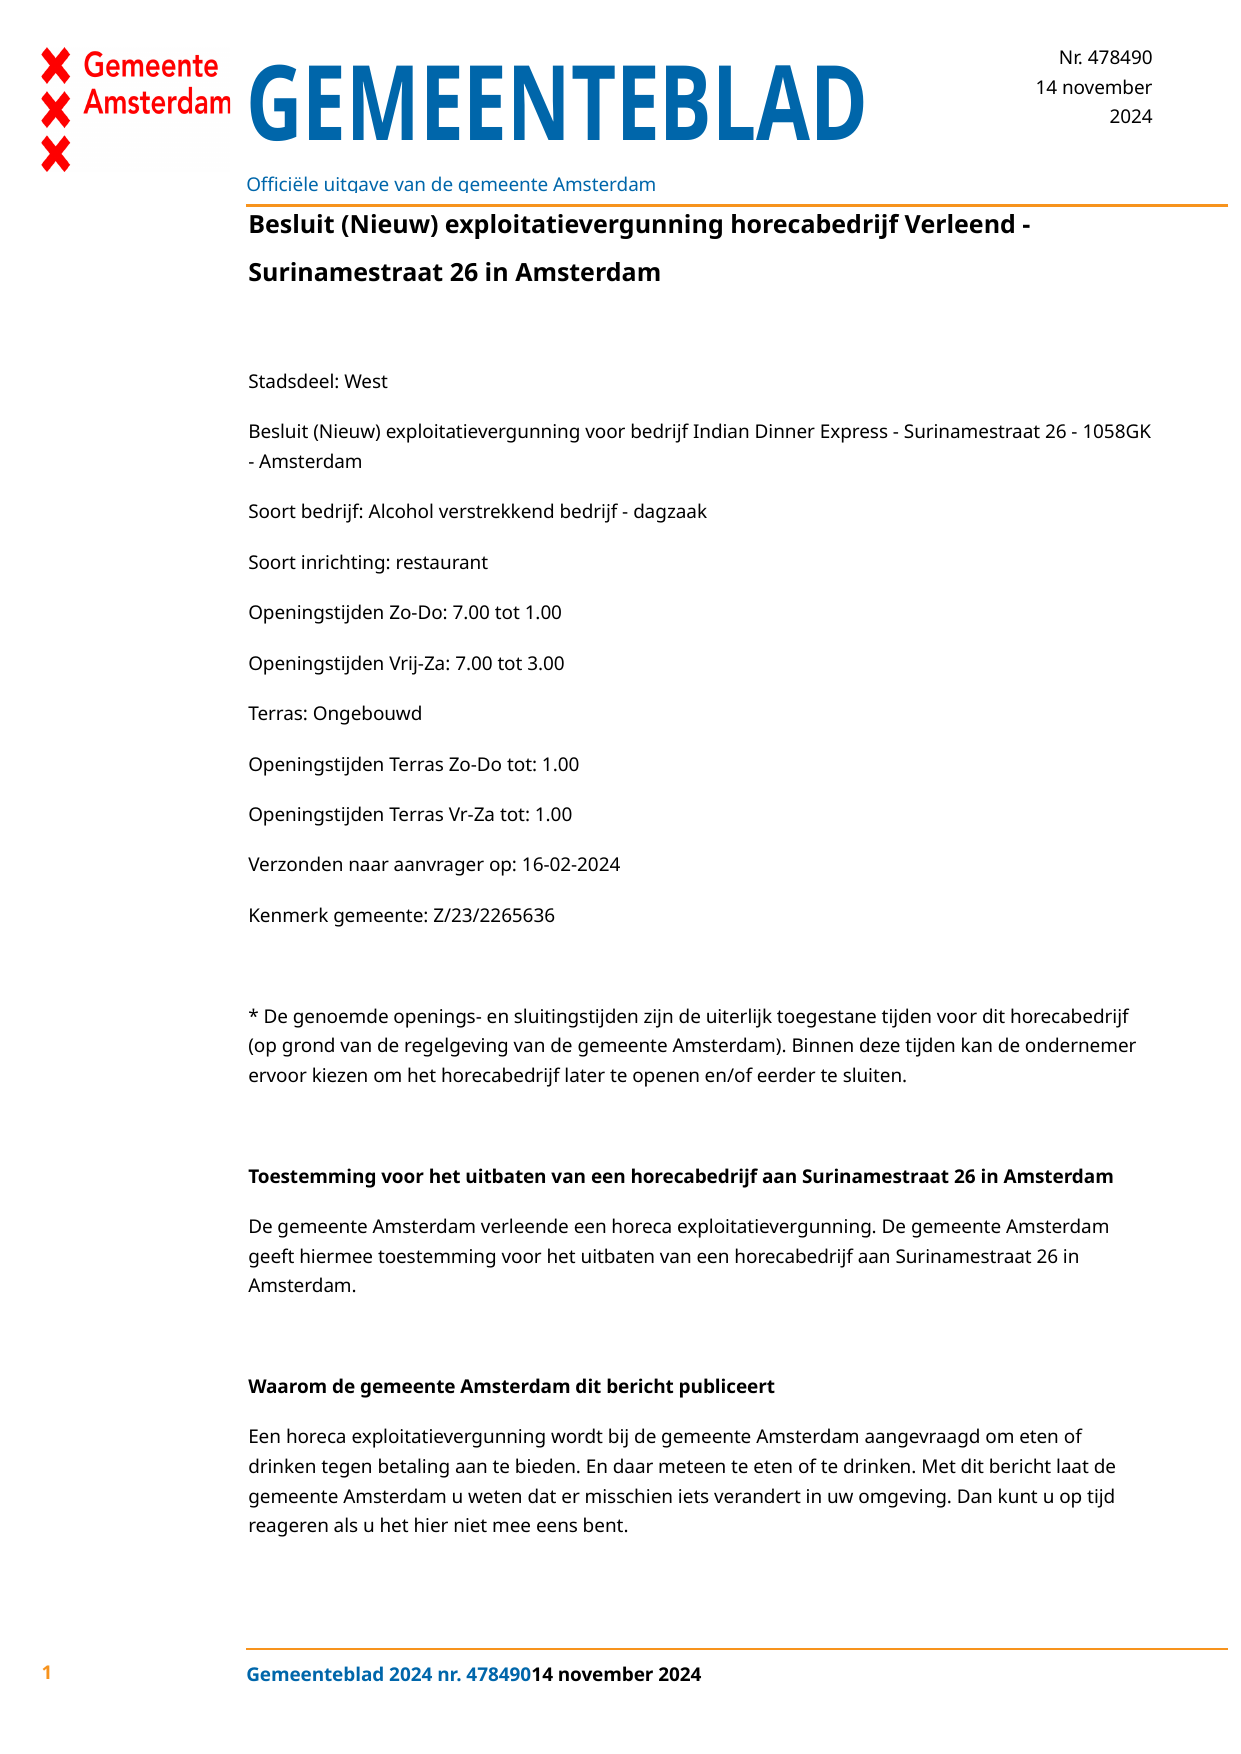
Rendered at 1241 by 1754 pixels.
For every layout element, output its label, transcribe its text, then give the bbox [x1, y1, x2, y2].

picture [41, 47, 231, 172]
text Besluit (Nieuw) exploitatievergunning voor bedrijf Indian Dinner Express - Surinamestraat 26 - 1058GK - Amsterdam [248, 419, 1152, 474]
text Een horeca exploitatievergunning wordt bij de gemeente Amsterdam aangevraagd om eten of drinken tegen betaling aan te bieden. En daar meteen te eten of te drinken. Met dit bericht laat de gemeente Amsterdam u weten dat er misschien iets verandert in uw omgeving. Dan kunt u op tijd reageren als u het hier niet mee eens bent. [248, 1424, 1152, 1538]
text Toestemming voor het uitbaten van een horecabedrijf aan Surinamestraat 26 in Amsterdam [248, 1163, 1152, 1189]
text Openingstijden Zo-Do: 7.00 tot 1.00 [248, 599, 1152, 625]
text Openingstijden Terras Vr-Za tot: 1.00 [248, 801, 1152, 827]
text * De genoemde openings- en sluitingstijden zijn de uiterlijk toegestane tijden voor dit horecabedrijf (op grond van de regelgeving van de gemeente Amsterdam). Binnen deze tijden kan de ondernemer ervoor kiezen om het horecabedrijf later te openen en/of eerder te sluiten. [248, 1003, 1152, 1088]
text Stadsdeel: West [248, 368, 1152, 394]
text Openingstijden Terras Zo-Do tot: 1.00 [248, 751, 1152, 777]
text Verzonden naar aanvrager op: 16-02-2024 [248, 852, 1152, 877]
text Openingstijden Vrij-Za: 7.00 tot 3.00 [248, 650, 1152, 676]
text De gemeente Amsterdam verleende een horeca exploitatievergunning. De gemeente Amsterdam geeft hiermee toestemming voor het uitbaten van een horecabedrijf aan Surinamestraat 26 in Amsterdam. [248, 1213, 1152, 1298]
text Besluit (Nieuw) exploitatievergunning horecabedrijf Verleend - Surinamestraat 26 in Amsterdam [248, 207, 1152, 288]
text Soort inrichting: restaurant [248, 549, 1152, 575]
text Terras: Ongebouwd [248, 700, 1152, 726]
text Waarom de gemeente Amsterdam dit bericht publiceert [248, 1373, 1152, 1399]
text Soort bedrijf: Alcohol verstrekkend bedrijf - dagzaak [248, 499, 1152, 524]
text Kenmerk gemeente: Z/23/2265636 [248, 902, 1152, 928]
